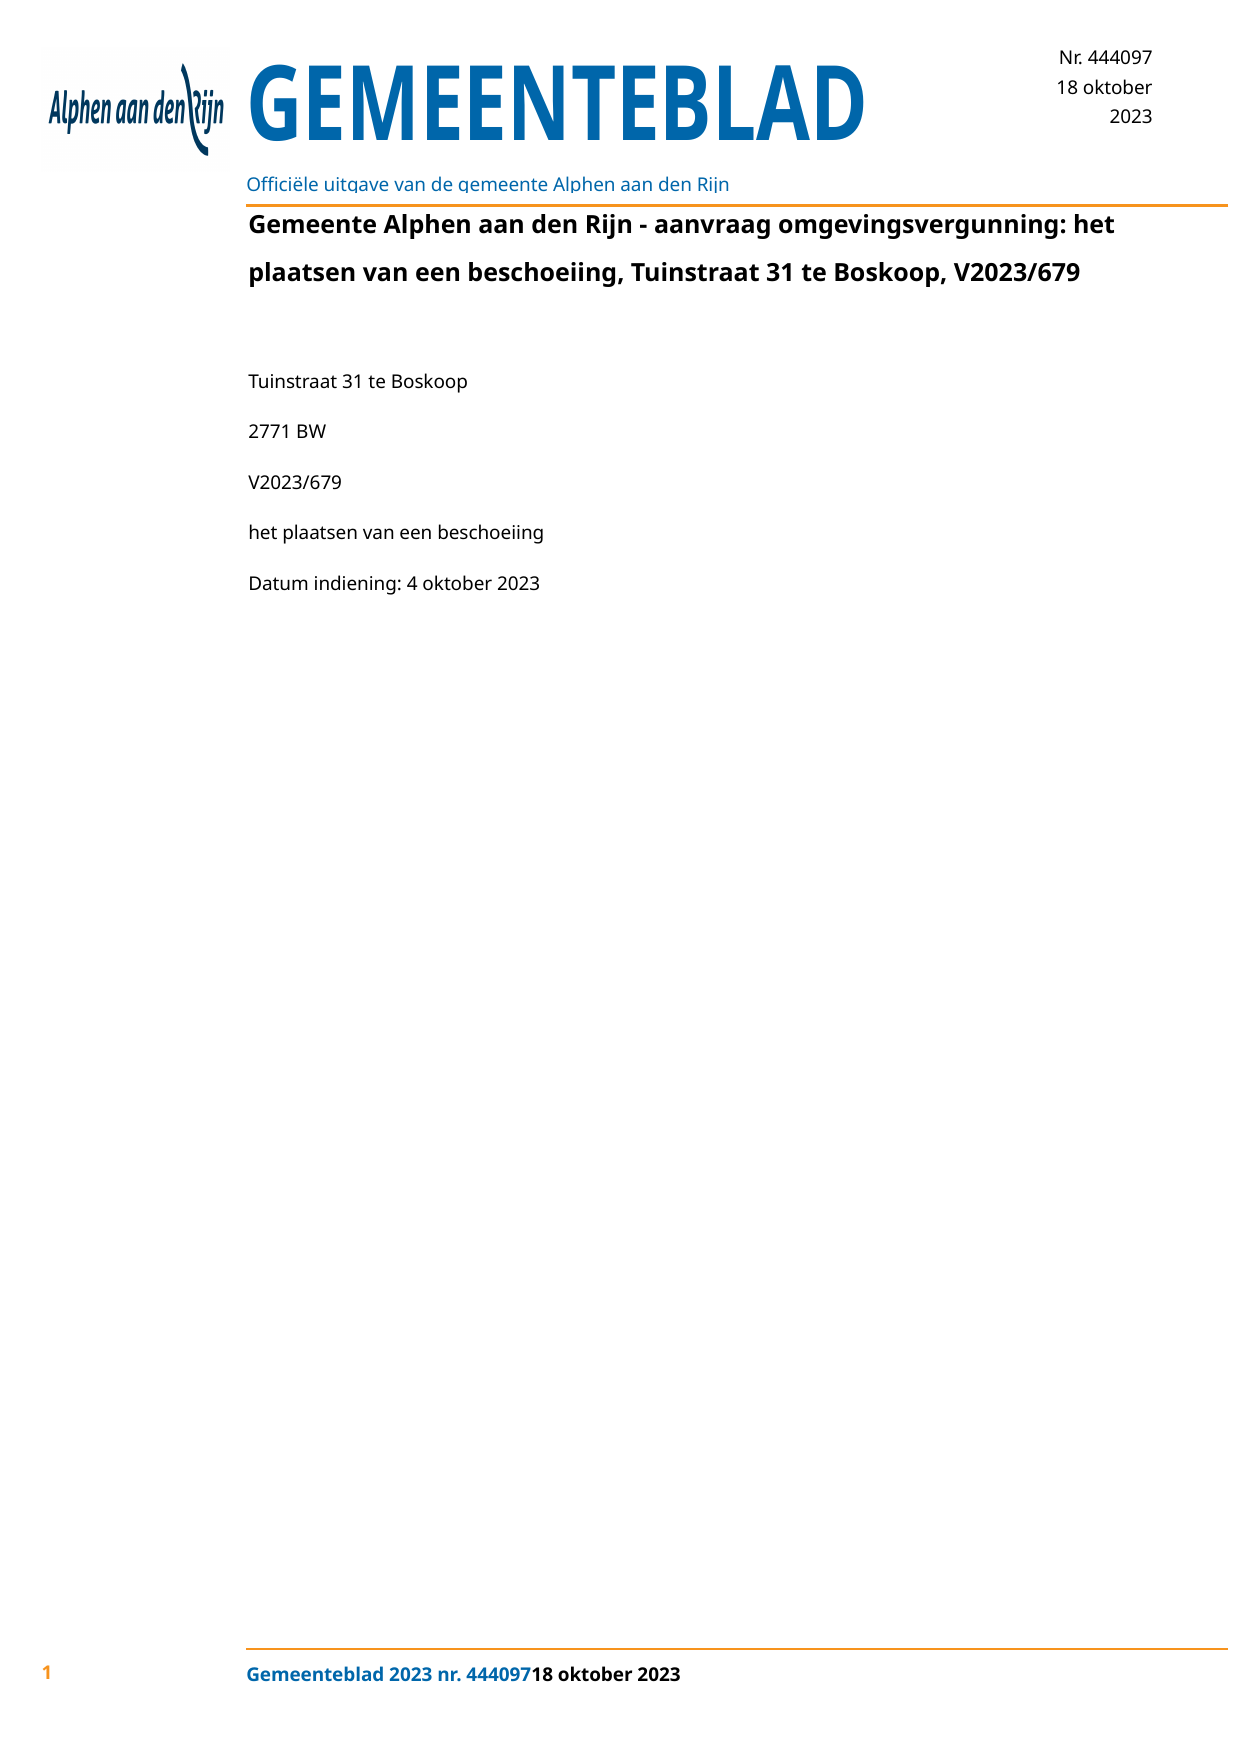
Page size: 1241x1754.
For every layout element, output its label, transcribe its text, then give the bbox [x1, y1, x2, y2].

text 2771 BW [248, 419, 1152, 444]
picture [41, 47, 231, 172]
text V2023/679 [248, 469, 1152, 495]
text Datum indiening: 4 oktober 2023 [248, 570, 1152, 596]
text Gemeente Alphen aan den Rijn - aanvraag omgevingsvergunning: het plaatsen van een beschoeiing, Tuinstraat 31 te Boskoop, V2023/679 [248, 207, 1152, 288]
text het plaatsen van een beschoeiing [248, 519, 1152, 545]
text Tuinstraat 31 te Boskoop [248, 368, 1152, 394]
